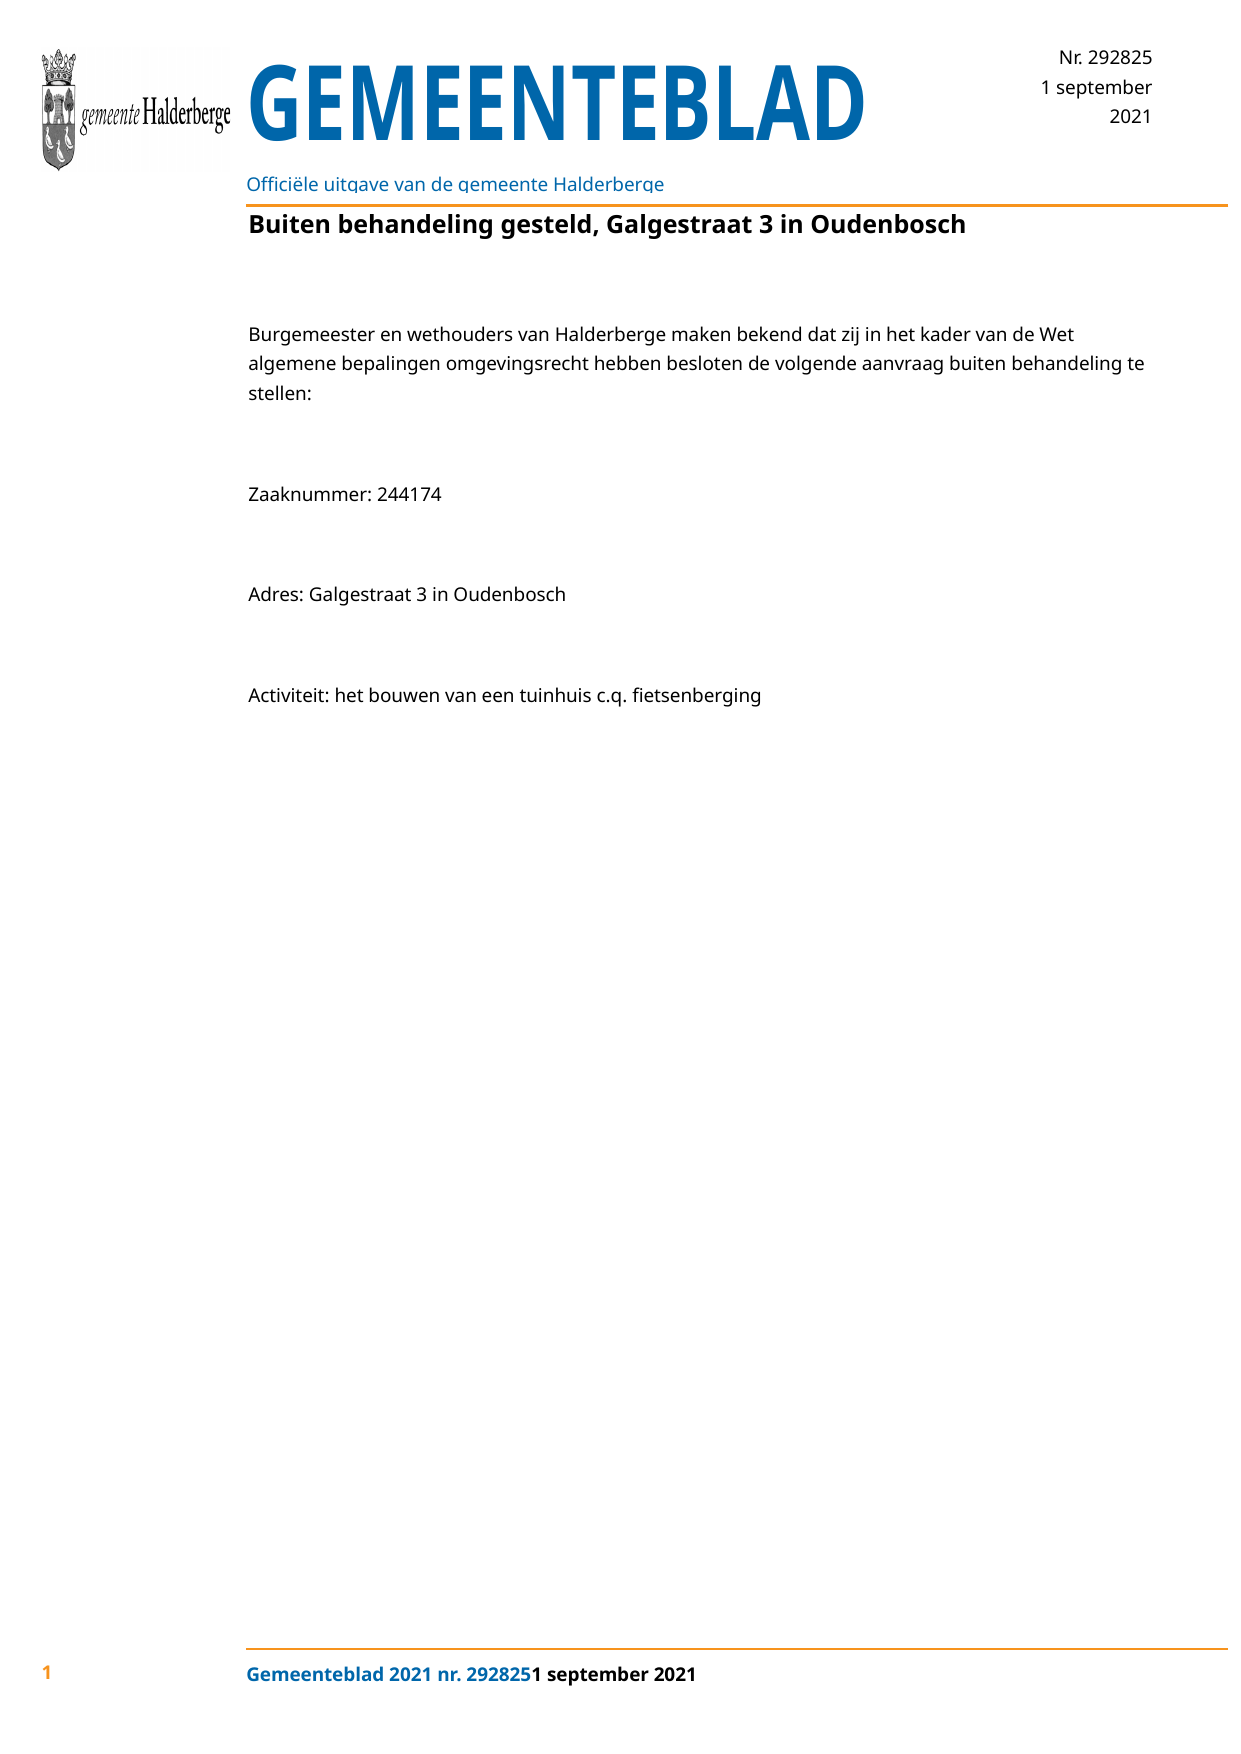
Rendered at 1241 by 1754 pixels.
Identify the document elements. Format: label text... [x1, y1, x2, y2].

text Burgemeester en wethouders van Halderberge maken bekend dat zij in het kader van de Wet algemene bepalingen omgevingsrecht hebben besloten de volgende aanvraag buiten behandeling te stellen: [248, 321, 1152, 406]
text Zaaknummer: 244174 [248, 481, 1152, 506]
text Activiteit: het bouwen van een tuinhuis c.q. fietsenberging [248, 682, 1152, 708]
text Adres: Galgestraat 3 in Oudenbosch [248, 582, 1152, 607]
picture [41, 47, 231, 172]
text Buiten behandeling gesteld, Galgestraat 3 in Oudenbosch [248, 207, 1152, 241]
